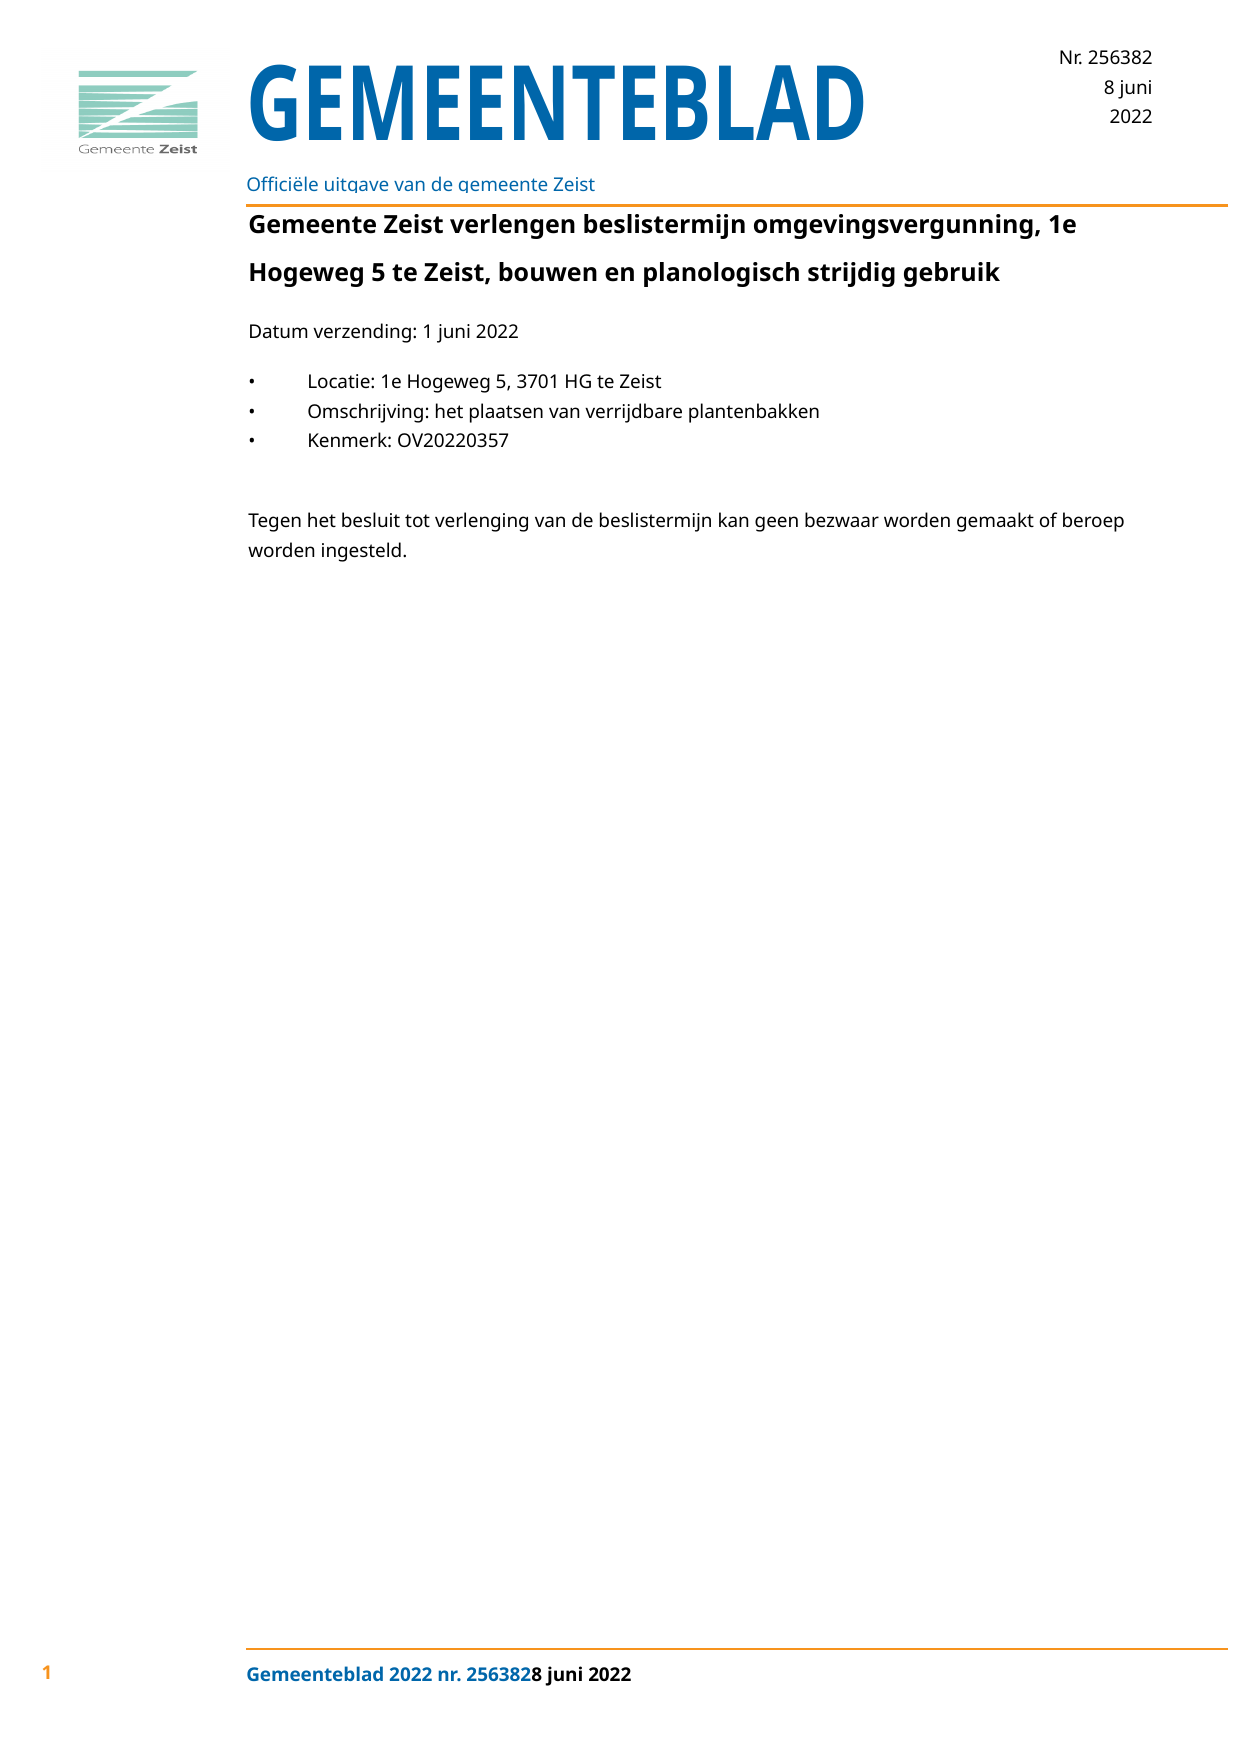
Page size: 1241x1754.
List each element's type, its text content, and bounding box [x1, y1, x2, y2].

list Omschrijving: het plaatsen van verrijdbare plantenbakken [248, 398, 1152, 424]
list Locatie: 1e Hogeweg 5, 3701 HG te Zeist [248, 368, 1152, 394]
text Gemeente Zeist verlengen beslistermijn omgevingsvergunning, 1e Hogeweg 5 te Zeist, bouwen en planologisch strijdig gebruik [248, 207, 1152, 288]
text Datum verzending: 1 juni 2022 [248, 318, 1152, 344]
text Tegen het besluit tot verlenging van de beslistermijn kan geen bezwaar worden gemaakt of beroep worden ingesteld. [248, 507, 1152, 563]
picture [41, 47, 231, 172]
list Kenmerk: OV20220357 [248, 427, 1152, 453]
